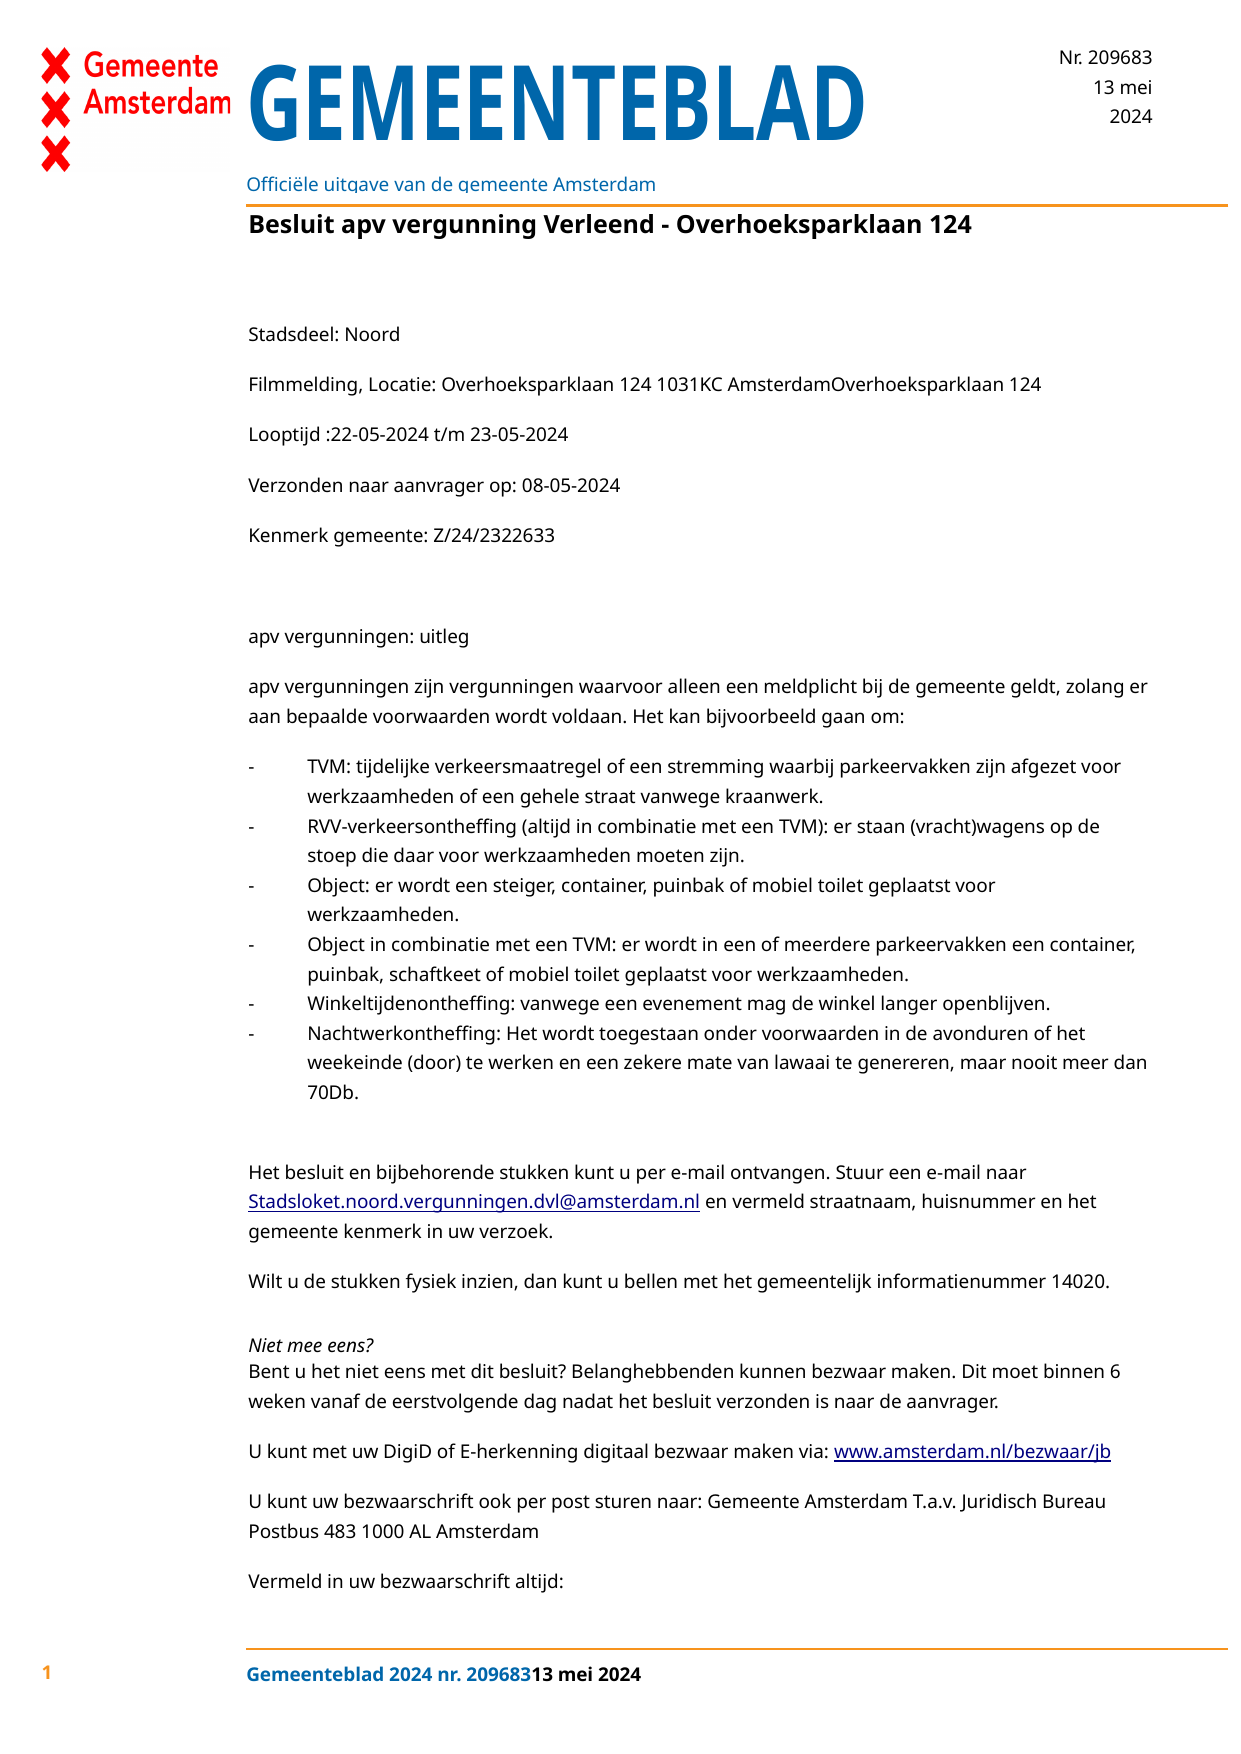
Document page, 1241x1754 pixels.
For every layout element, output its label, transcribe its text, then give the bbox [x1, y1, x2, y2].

text Kenmerk gemeente: Z/24/2322633 [248, 522, 1152, 548]
text Vermeld in uw bezwaarschrift altijd: [248, 1569, 1152, 1594]
text U kunt uw bezwaarschrift ook per post sturen naar: Gemeente Amsterdam T.a.v. Juridisch Bureau Postbus 483 1000 AL Amsterdam [248, 1489, 1152, 1544]
list RVV-verkeersontheffing (altijd in combinatie met een TVM): er staan (vracht)wagens op de stoep die daar voor werkzaamheden moeten zijn. [248, 813, 1152, 868]
text Filmmelding, Locatie: Overhoeksparklaan 124 1031KC AmsterdamOverhoeksparklaan 124 [248, 371, 1152, 397]
text Besluit apv vergunning Verleend - Overhoeksparklaan 124 [248, 207, 1152, 241]
list Object in combinatie met een TVM: er wordt in een of meerdere parkeervakken een container, puinbak, schaftkeet of mobiel toilet geplaatst voor werkzaamheden. [248, 931, 1152, 986]
text Looptijd :22-05-2024 t/m 23-05-2024 [248, 422, 1152, 447]
picture [41, 47, 231, 172]
text Het besluit en bijbehorende stukken kunt u per e-mail ontvangen. Stuur een e-mail naar Stadsloket.noord.vergunningen.dvl@amsterdam.nl en vermeld straatnaam, huisnummer en het gemeente kenmerk in uw verzoek. [248, 1159, 1152, 1244]
text Wilt u de stukken fysiek inzien, dan kunt u bellen met het gemeentelijk informatienummer 14020. [248, 1269, 1152, 1294]
text U kunt met uw DigiD of E-herkenning digitaal bezwaar maken via: www.amsterdam.nl/bezwaar/jb [248, 1438, 1152, 1464]
text Stadsdeel: Noord [248, 321, 1152, 346]
list Winkeltijdenontheffing: vanwege een evenement mag de winkel langer openblijven. [248, 990, 1152, 1016]
text Niet mee eens? [248, 1333, 1152, 1358]
text apv vergunningen zijn vergunningen waarvoor alleen een meldplicht bij de gemeente geldt, zolang er aan bepaalde voorwaarden wordt voldaan. Het kan bijvoorbeeld gaan om: [248, 674, 1152, 729]
text Bent u het niet eens met dit besluit? Belanghebbenden kunnen bezwaar maken. Dit moet binnen 6 weken vanaf de eerstvolgende dag nadat het besluit verzonden is naar de aanvrager. [248, 1358, 1152, 1414]
text apv vergunningen: uitleg [248, 623, 1152, 649]
list Nachtwerkontheffing: Het wordt toegestaan onder voorwaarden in de avonduren of het weekeinde (door) te werken en een zekere mate van lawaai te genereren, maar nooit meer dan 70Db. [248, 1020, 1152, 1105]
list TVM: tijdelijke verkeersmaatregel of een stremming waarbij parkeervakken zijn afgezet voor werkzaamheden of een gehele straat vanwege kraanwerk. [248, 754, 1152, 809]
list Object: er wordt een steiger, container, puinbak of mobiel toilet geplaatst voor werkzaamheden. [248, 872, 1152, 927]
text Verzonden naar aanvrager op: 08-05-2024 [248, 472, 1152, 498]
